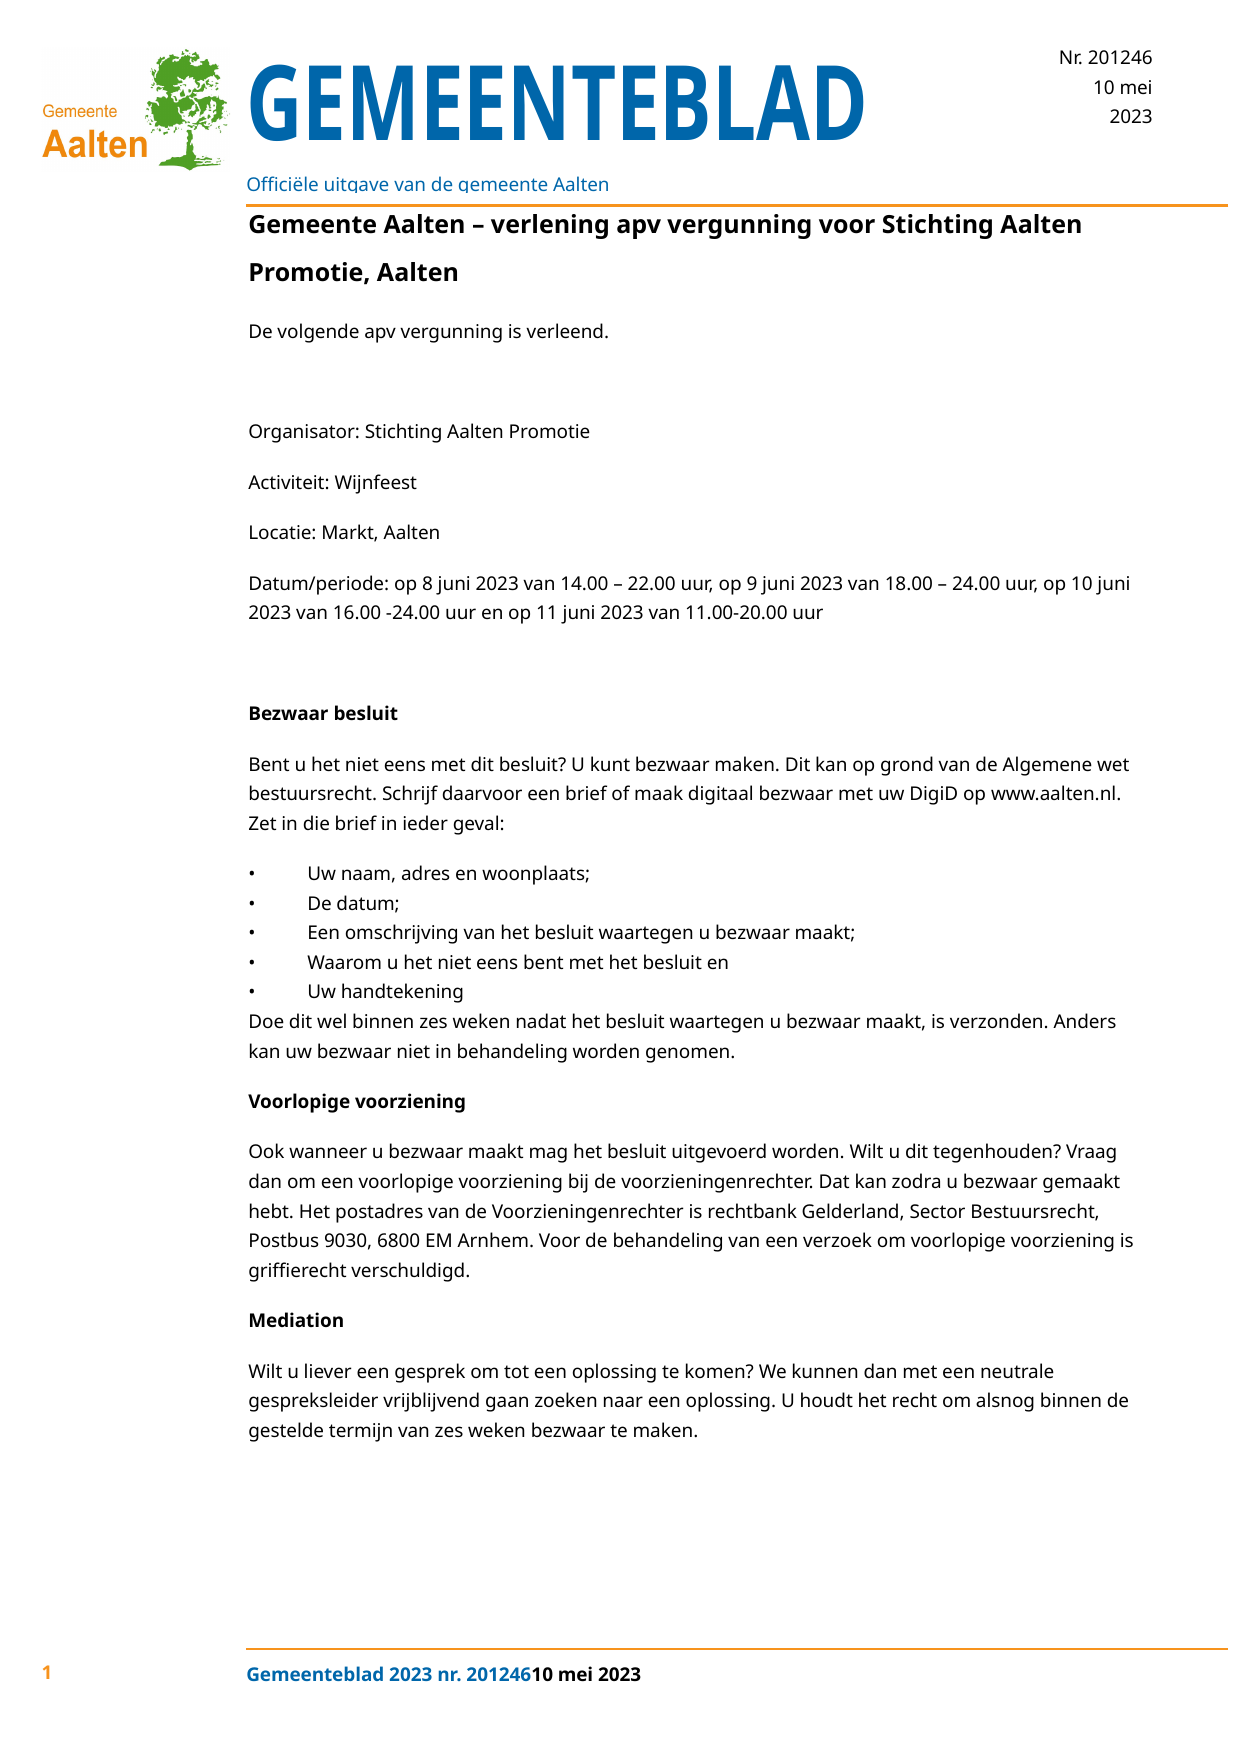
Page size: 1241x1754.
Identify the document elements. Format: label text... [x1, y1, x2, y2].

text Organisator: Stichting Aalten Promotie [248, 419, 1152, 444]
text Ook wanneer u bezwaar maakt mag het besluit uitgevoerd worden. Wilt u dit tegenhouden? Vraag dan om een voorlopige voorziening bij de voorzieningenrechter. Dat kan zodra u bezwaar gemaakt hebt. Het postadres van de Voorzieningenrechter is rechtbank Gelderland, Sector Bestuursrecht, Postbus 9030, 6800 EM Arnhem. Voor de behandeling van een verzoek om voorlopige voorziening is griffierecht verschuldigd. [248, 1139, 1152, 1283]
list Uw naam, adres en woonplaats; [248, 860, 1152, 886]
text Gemeente Aalten – verlening apv vergunning voor Stichting Aalten Promotie, Aalten [248, 207, 1152, 288]
text Locatie: Markt, Aalten [248, 519, 1152, 545]
text Mediation [248, 1307, 1152, 1333]
text Bent u het niet eens met dit besluit? U kunt bezwaar maken. Dit kan op grond van de Algemene wet bestuursrecht. Schrijf daarvoor een brief of maak digitaal bezwaar met uw DigiD op www.aalten.nl. Zet in die brief in ieder geval: [248, 751, 1152, 836]
list Een omschrijving van het besluit waartegen u bezwaar maakt; [248, 919, 1152, 945]
text De volgende apv vergunning is verleend. [248, 318, 1152, 344]
picture [41, 47, 231, 172]
text Wilt u liever een gesprek om tot een oplossing te komen? We kunnen dan met een neutrale gespreksleider vrijblijvend gaan zoeken naar een oplossing. U houdt het recht om alsnog binnen de gestelde termijn van zes weken bezwaar te maken. [248, 1358, 1152, 1443]
text Activiteit: Wijnfeest [248, 469, 1152, 495]
text Doe dit wel binnen zes weken nadat het besluit waartegen u bezwaar maakt, is verzonden. Anders kan uw bezwaar niet in behandeling worden genomen. [248, 1008, 1152, 1064]
list Waarom u het niet eens bent met het besluit en [248, 949, 1152, 975]
text Voorlopige voorziening [248, 1088, 1152, 1114]
text Bezwaar besluit [248, 700, 1152, 726]
list De datum; [248, 890, 1152, 916]
list Uw handtekening [248, 979, 1152, 1004]
text Datum/periode: op 8 juni 2023 van 14.00 – 22.00 uur, op 9 juni 2023 van 18.00 – 24.00 uur, op 10 juni 2023 van 16.00 -24.00 uur en op 11 juni 2023 van 11.00-20.00 uur [248, 570, 1152, 625]
